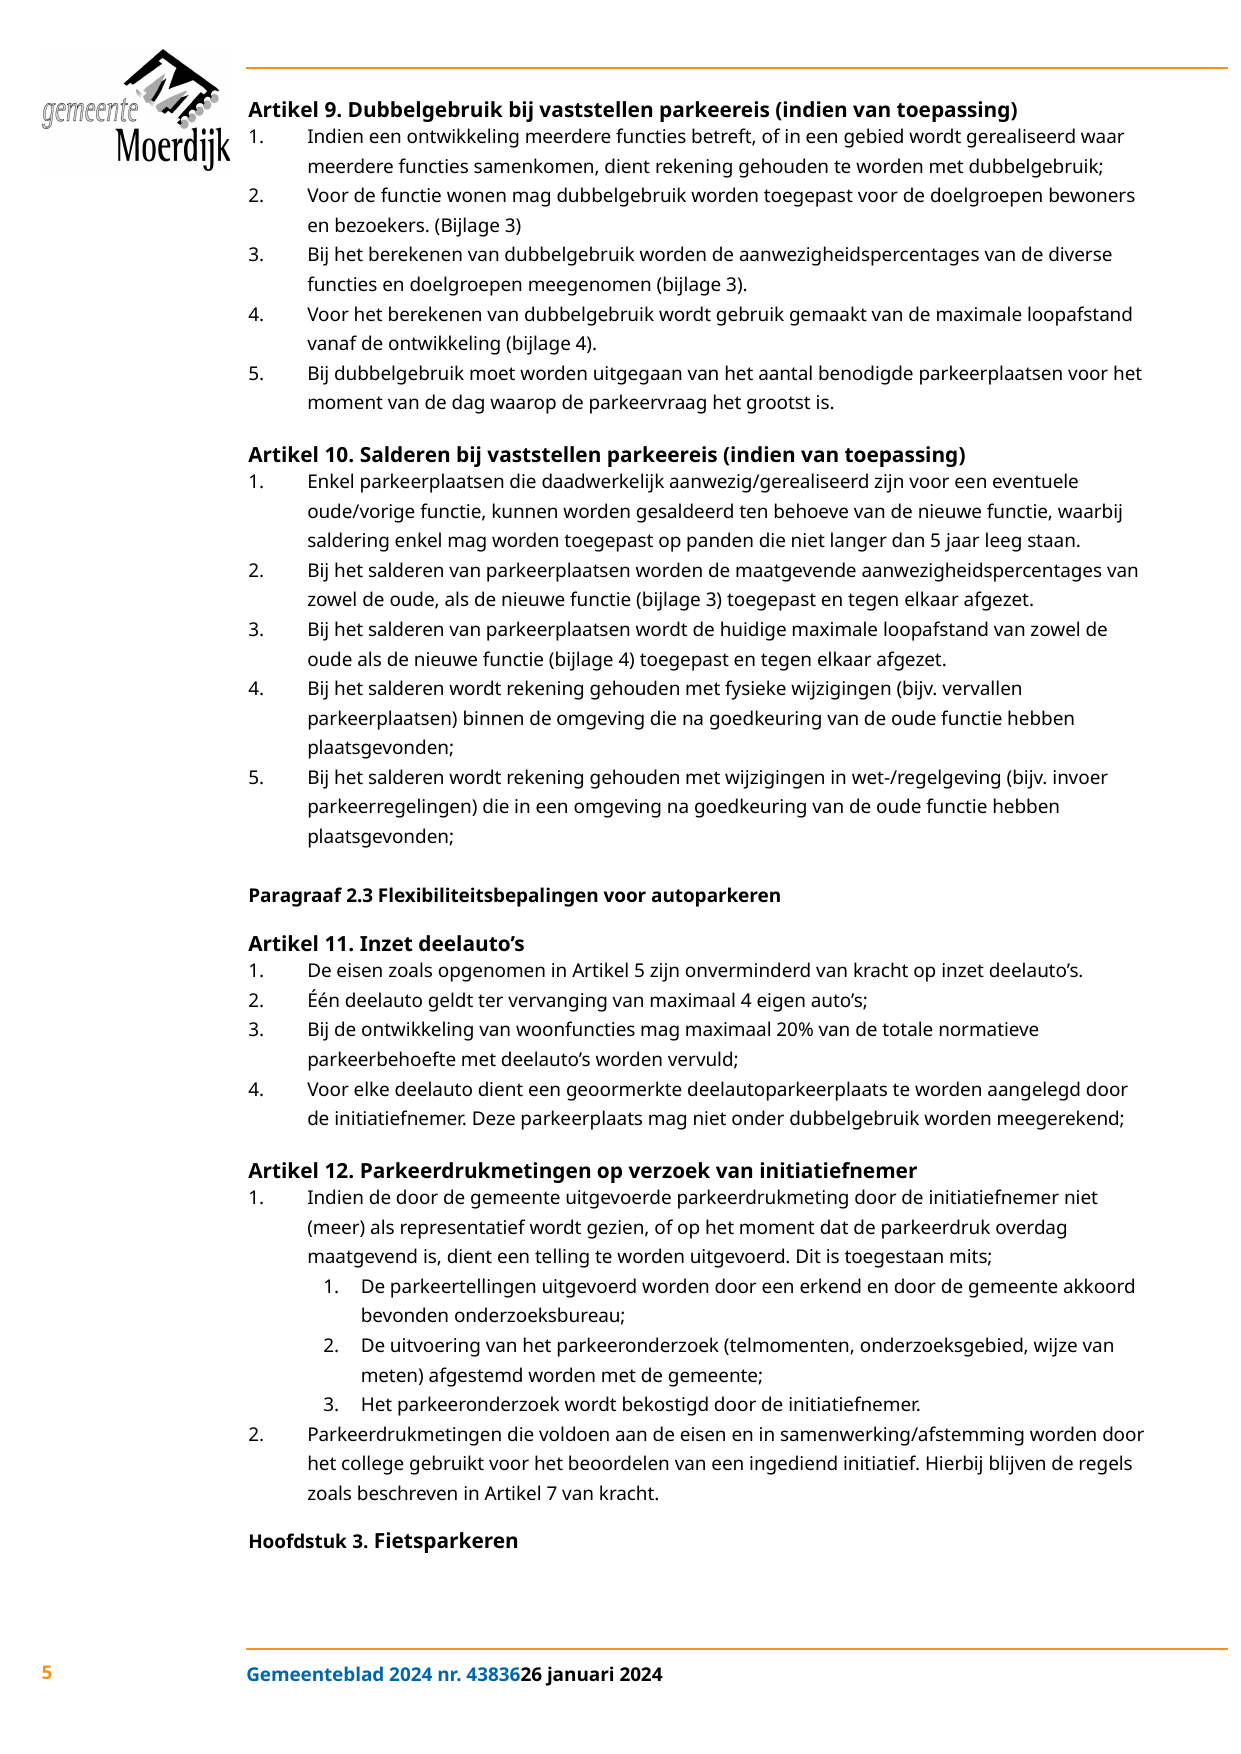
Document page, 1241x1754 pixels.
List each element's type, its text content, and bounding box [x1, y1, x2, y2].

list Het parkeeronderzoek wordt bekostigd door de initiatiefnemer. [323, 1391, 1152, 1417]
list Indien een ontwikkeling meerdere functies betreft, of in een gebied wordt gerealiseerd waar meerdere functies samenkomen, dient rekening gehouden te worden met dubbelgebruik; [248, 123, 1152, 178]
list Bij het salderen wordt rekening gehouden met fysieke wijzigingen (bijv. vervallen parkeerplaatsen) binnen de omgeving die na goedkeuring van de oude functie hebben plaatsgevonden; [248, 675, 1152, 760]
list Bij het salderen wordt rekening gehouden met wijzigingen in wet-/regelgeving (bijv. invoer parkeerregelingen) die in een omgeving na goedkeuring van de oude functie hebben plaatsgevonden; [248, 764, 1152, 849]
picture [41, 47, 231, 172]
list Enkel parkeerplaatsen die daadwerkelijk aanwezig/gerealiseerd zijn voor een eventuele oude/vorige functie, kunnen worden gesaldeerd ten behoeve van de nieuwe functie, waarbij saldering enkel mag worden toegepast op panden die niet langer dan 5 jaar leeg staan. [248, 468, 1152, 553]
list Voor elke deelauto dient een geoormerkte deelautoparkeerplaats te worden aangelegd door de initiatiefnemer. Deze parkeerplaats mag niet onder dubbelgebruik worden meegerekend; [248, 1076, 1152, 1131]
list Één deelauto geldt ter vervanging van maximaal 4 eigen auto’s; [248, 987, 1152, 1013]
list Parkeerdrukmetingen die voldoen aan de eisen en in samenwerking/afstemming worden door het college gebruikt voor het beoordelen van een ingediend initiatief. Hierbij blijven de regels zoals beschreven in Artikel 7 van kracht. [248, 1421, 1152, 1506]
list Voor het berekenen van dubbelgebruik wordt gebruik gemaakt van de maximale loopafstand vanaf de ontwikkeling (bijlage 4). [248, 301, 1152, 356]
text Artikel 9. Dubbelgebruik bij vaststellen parkeereis (indien van toepassing) [248, 95, 1152, 123]
text Hoofdstuk 3. Fietsparkeren [248, 1526, 1152, 1554]
text Artikel 12. Parkeerdrukmetingen op verzoek van initiatiefnemer [248, 1156, 1152, 1184]
list De uitvoering van het parkeeronderzoek (telmomenten, onderzoeksgebied, wijze van meten) afgestemd worden met de gemeente; [323, 1332, 1152, 1387]
list Voor de functie wonen mag dubbelgebruik worden toegepast voor de doelgroepen bewoners en bezoekers. (Bijlage 3) [248, 182, 1152, 238]
list De eisen zoals opgenomen in Artikel 5 zijn onverminderd van kracht op inzet deelauto’s. [248, 957, 1152, 983]
list Bij dubbelgebruik moet worden uitgegaan van het aantal benodigde parkeerplaatsen voor het moment van de dag waarop de parkeervraag het grootst is. [248, 360, 1152, 415]
text Artikel 10. Salderen bij vaststellen parkeereis (indien van toepassing) [248, 440, 1152, 468]
list De parkeertellingen uitgevoerd worden door een erkend en door de gemeente akkoord bevonden onderzoeksbureau; [323, 1273, 1152, 1328]
list Bij het salderen van parkeerplaatsen worden de maatgevende aanwezigheidspercentages van zowel de oude, als de nieuwe functie (bijlage 3) toegepast en tegen elkaar afgezet. [248, 557, 1152, 612]
list Bij het salderen van parkeerplaatsen wordt de huidige maximale loopafstand van zowel de oude als de nieuwe functie (bijlage 4) toegepast en tegen elkaar afgezet. [248, 616, 1152, 672]
text Paragraaf 2.3 Flexibiliteitsbepalingen voor autoparkeren [248, 882, 1152, 908]
list Indien de door de gemeente uitgevoerde parkeerdrukmeting door de initiatiefnemer niet (meer) als representatief wordt gezien, of op het moment dat de parkeerdruk overdag maatgevend is, dient een telling te worden uitgevoerd. Dit is toegestaan mits; [248, 1184, 1152, 1269]
list Bij het berekenen van dubbelgebruik worden de aanwezigheidspercentages van de diverse functies en doelgroepen meegenomen (bijlage 3). [248, 242, 1152, 297]
text Artikel 11. Inzet deelauto’s [248, 929, 1152, 957]
list Bij de ontwikkeling van woonfuncties mag maximaal 20% van de totale normatieve parkeerbehoefte met deelauto’s worden vervuld; [248, 1017, 1152, 1072]
